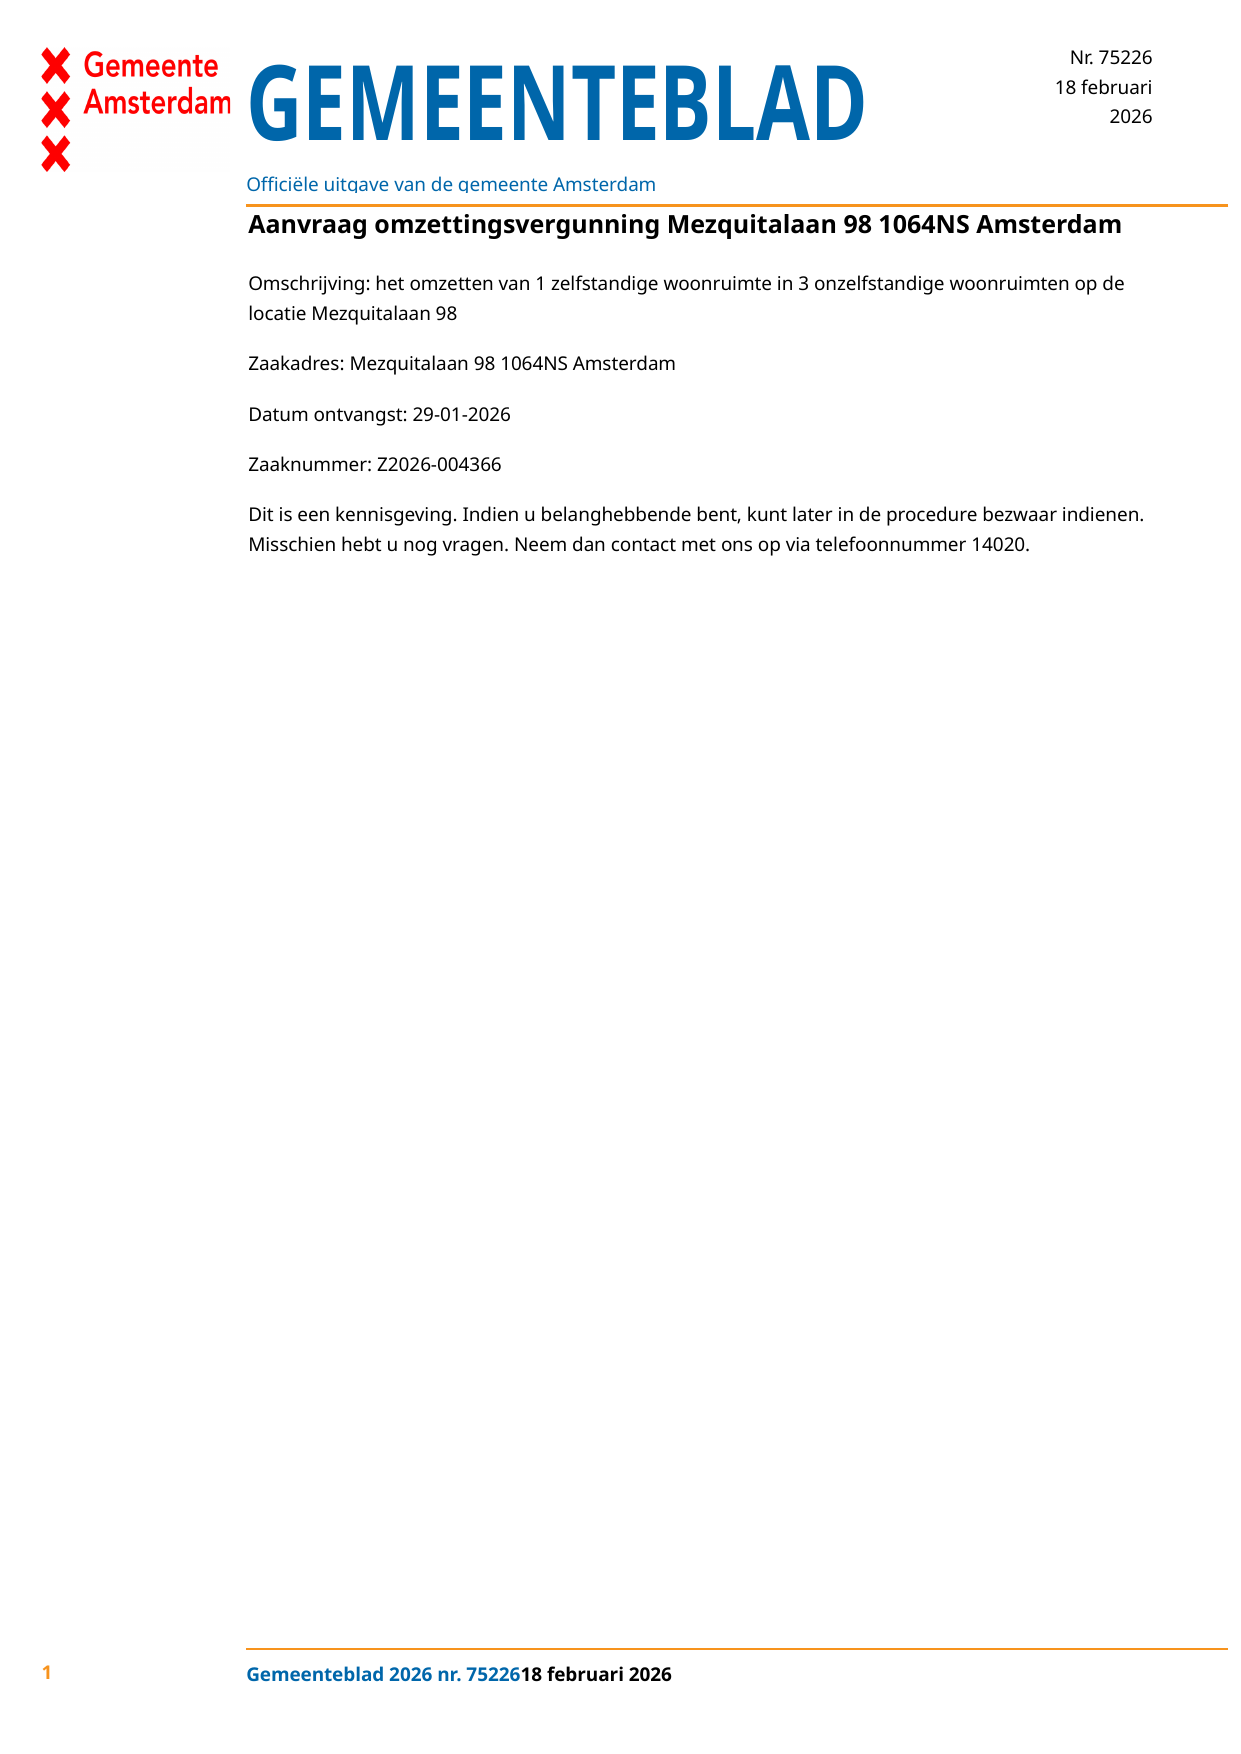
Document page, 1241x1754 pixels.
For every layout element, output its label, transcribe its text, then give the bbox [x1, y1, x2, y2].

text Zaakadres: Mezquitalaan 98 1064NS Amsterdam [248, 350, 1152, 376]
picture [41, 47, 231, 172]
text Omschrijving: het omzetten van 1 zelfstandige woonruimte in 3 onzelfstandige woonruimten op de locatie Mezquitalaan 98 [248, 270, 1152, 326]
text Aanvraag omzettingsvergunning Mezquitalaan 98 1064NS Amsterdam [248, 207, 1152, 241]
text Datum ontvangst: 29-01-2026 [248, 401, 1152, 426]
text Dit is een kennisgeving. Indien u belanghebbende bent, kunt later in de procedure bezwaar indienen. Misschien hebt u nog vragen. Neem dan contact met ons op via telefoonnummer 14020. [248, 502, 1152, 557]
text Zaaknummer: Z2026-004366 [248, 451, 1152, 477]
